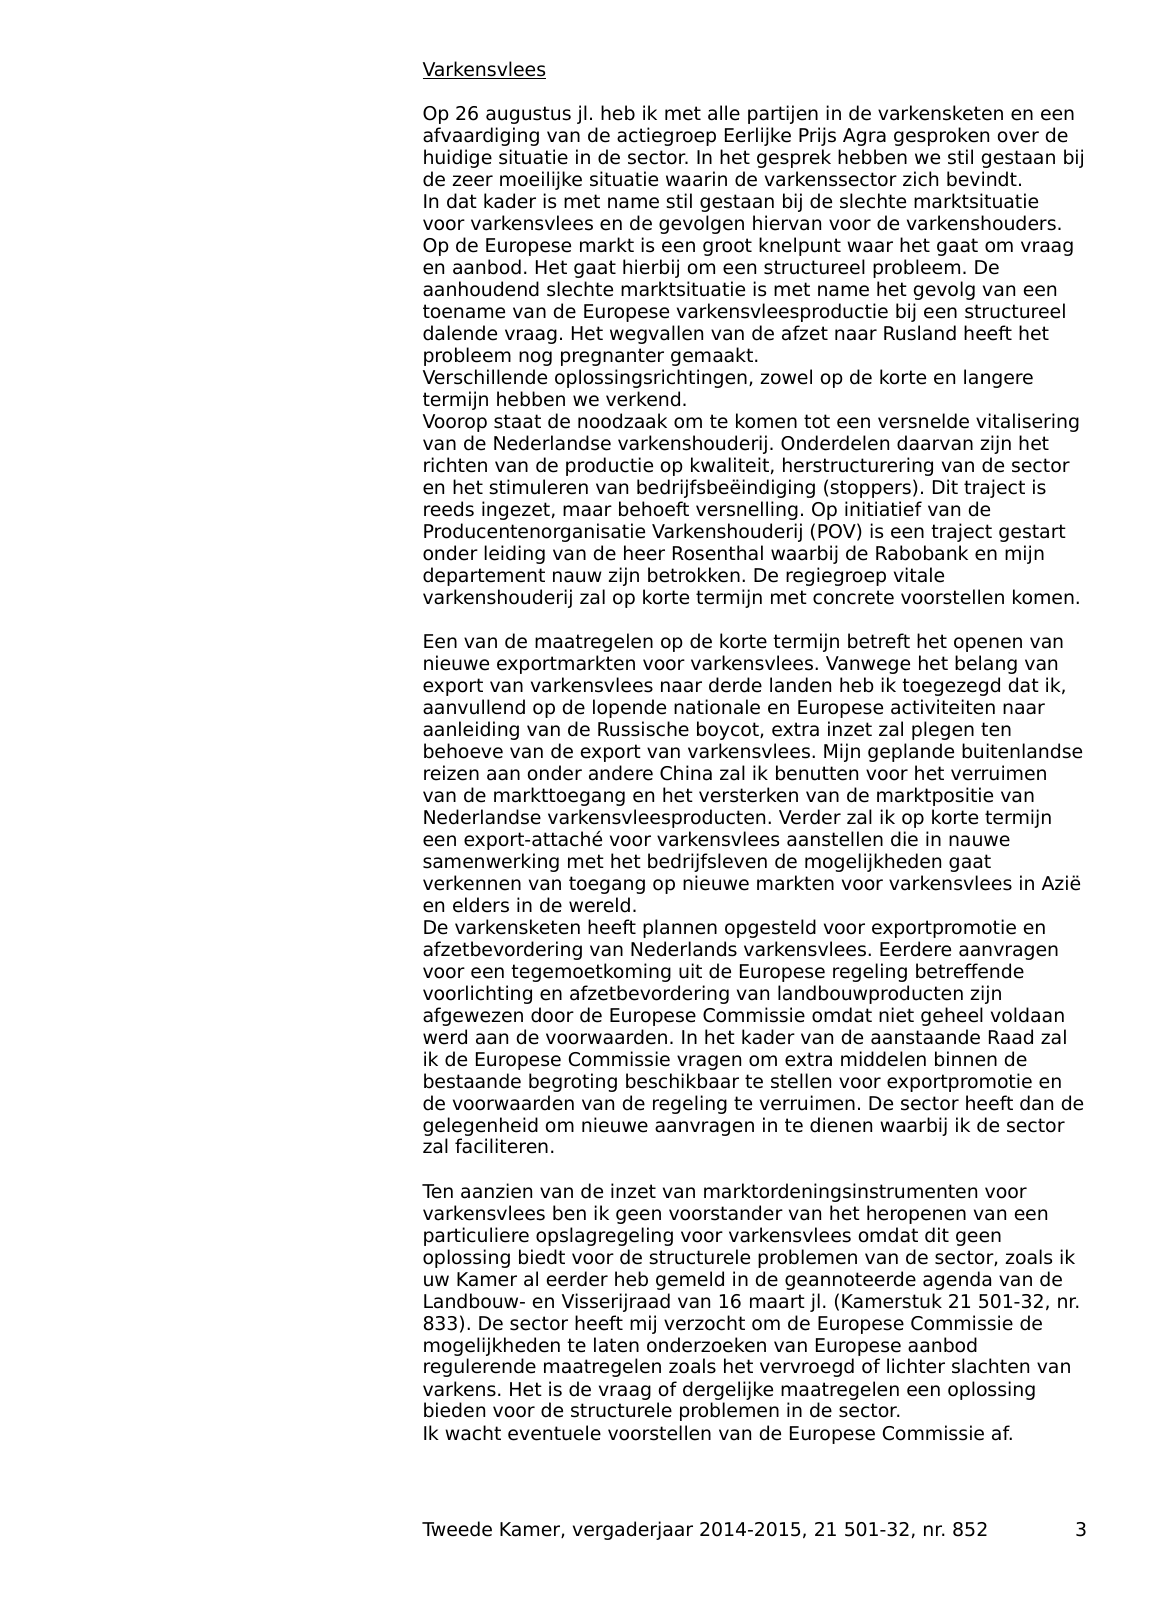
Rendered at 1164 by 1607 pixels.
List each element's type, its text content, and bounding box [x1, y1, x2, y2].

text Verschillende oplossingsrichtingen, zowel op de korte en langere termijn hebben we verkend. [422, 367, 1087, 411]
text In dat kader is met name stil gestaan bij de slechte marktsituatie voor varkensvlees en de gevolgen hiervan voor de varkenshouders. Op de Europese markt is een groot knelpunt waar het gaat om vraag en aanbod. Het gaat hierbij om een structureel probleem. De aanhoudend slechte marktsituatie is met name het gevolg van een toename van de Europese varkensvleesproductie bij een structureel dalende vraag. Het wegvallen van de afzet naar Rusland heeft het probleem nog pregnanter gemaakt. [422, 191, 1087, 367]
text Ik wacht eventuele voorstellen van de Europese Commissie af. [422, 1422, 1087, 1444]
text Op 26 augustus jl. heb ik met alle partijen in de varkensketen en een afvaardiging van de actiegroep Eerlijke Prijs Agra gesproken over de huidige situatie in de sector. In het gesprek hebben we stil gestaan bij de zeer moeilijke situatie waarin de varkenssector zich bevindt. [422, 103, 1087, 191]
text Voorop staat de noodzaak om te komen tot een versnelde vitalisering van de Nederlandse varkenshouderij. Onderdelen daarvan zijn het richten van de productie op kwaliteit, herstructurering van de sector en het stimuleren van bedrijfsbeëindiging (stoppers). Dit traject is reeds ingezet, maar behoeft versnelling. Op initiatief van de Producentenorganisatie Varkenshouderij (POV) is een traject gestart onder leiding van de heer Rosenthal waarbij de Rabobank en mijn departement nauw zijn betrokken. De regiegroep vitale varkenshouderij zal op korte termijn met concrete voorstellen komen. [422, 411, 1087, 609]
text Een van de maatregelen op de korte termijn betreft het openen van nieuwe exportmarkten voor varkensvlees. Vanwege het belang van export van varkensvlees naar derde landen heb ik toegezegd dat ik, aanvullend op de lopende nationale en Europese activiteiten naar aanleiding van de Russische boycot, extra inzet zal plegen ten behoeve van de export van varkensvlees. Mijn geplande buitenlandse reizen aan onder andere China zal ik benutten voor het verruimen van de markttoegang en het versterken van de marktpositie van Nederlandse varkensvleesproducten. Verder zal ik op korte termijn een export-attaché voor varkensvlees aanstellen die in nauwe samenwerking met het bedrijfsleven de mogelijkheden gaat verkennen van toegang op nieuwe markten voor varkensvlees in Azië en elders in de wereld. [422, 631, 1087, 917]
subtitle Varkensvlees [422, 59, 1087, 81]
text Ten aanzien van de inzet van marktordeningsinstrumenten voor varkensvlees ben ik geen voorstander van het heropenen van een particuliere opslagregeling voor varkensvlees omdat dit geen oplossing biedt voor de structurele problemen van de sector, zoals ik uw Kamer al eerder heb gemeld in de geannoteerde agenda van de Landbouw- en Visserijraad van 16 maart jl. (Kamerstuk 21 501-32, nr. 833). De sector heeft mij verzocht om de Europese Commissie de mogelijkheden te laten onderzoeken van Europese aanbod regulerende maatregelen zoals het vervroegd of lichter slachten van varkens. Het is de vraag of dergelijke maatregelen een oplossing bieden voor de structurele problemen in de sector. [422, 1181, 1087, 1422]
text De varkensketen heeft plannen opgesteld voor exportpromotie en afzetbevordering van Nederlands varkensvlees. Eerdere aanvragen voor een tegemoetkoming uit de Europese regeling betreffende voorlichting en afzetbevordering van landbouwproducten zijn afgewezen door de Europese Commissie omdat niet geheel voldaan werd aan de voorwaarden. In het kader van de aanstaande Raad zal ik de Europese Commissie vragen om extra middelen binnen de bestaande begroting beschikbaar te stellen voor exportpromotie en de voorwaarden van de regeling te verruimen. De sector heeft dan de gelegenheid om nieuwe aanvragen in te dienen waarbij ik de sector zal faciliteren. [422, 917, 1087, 1158]
